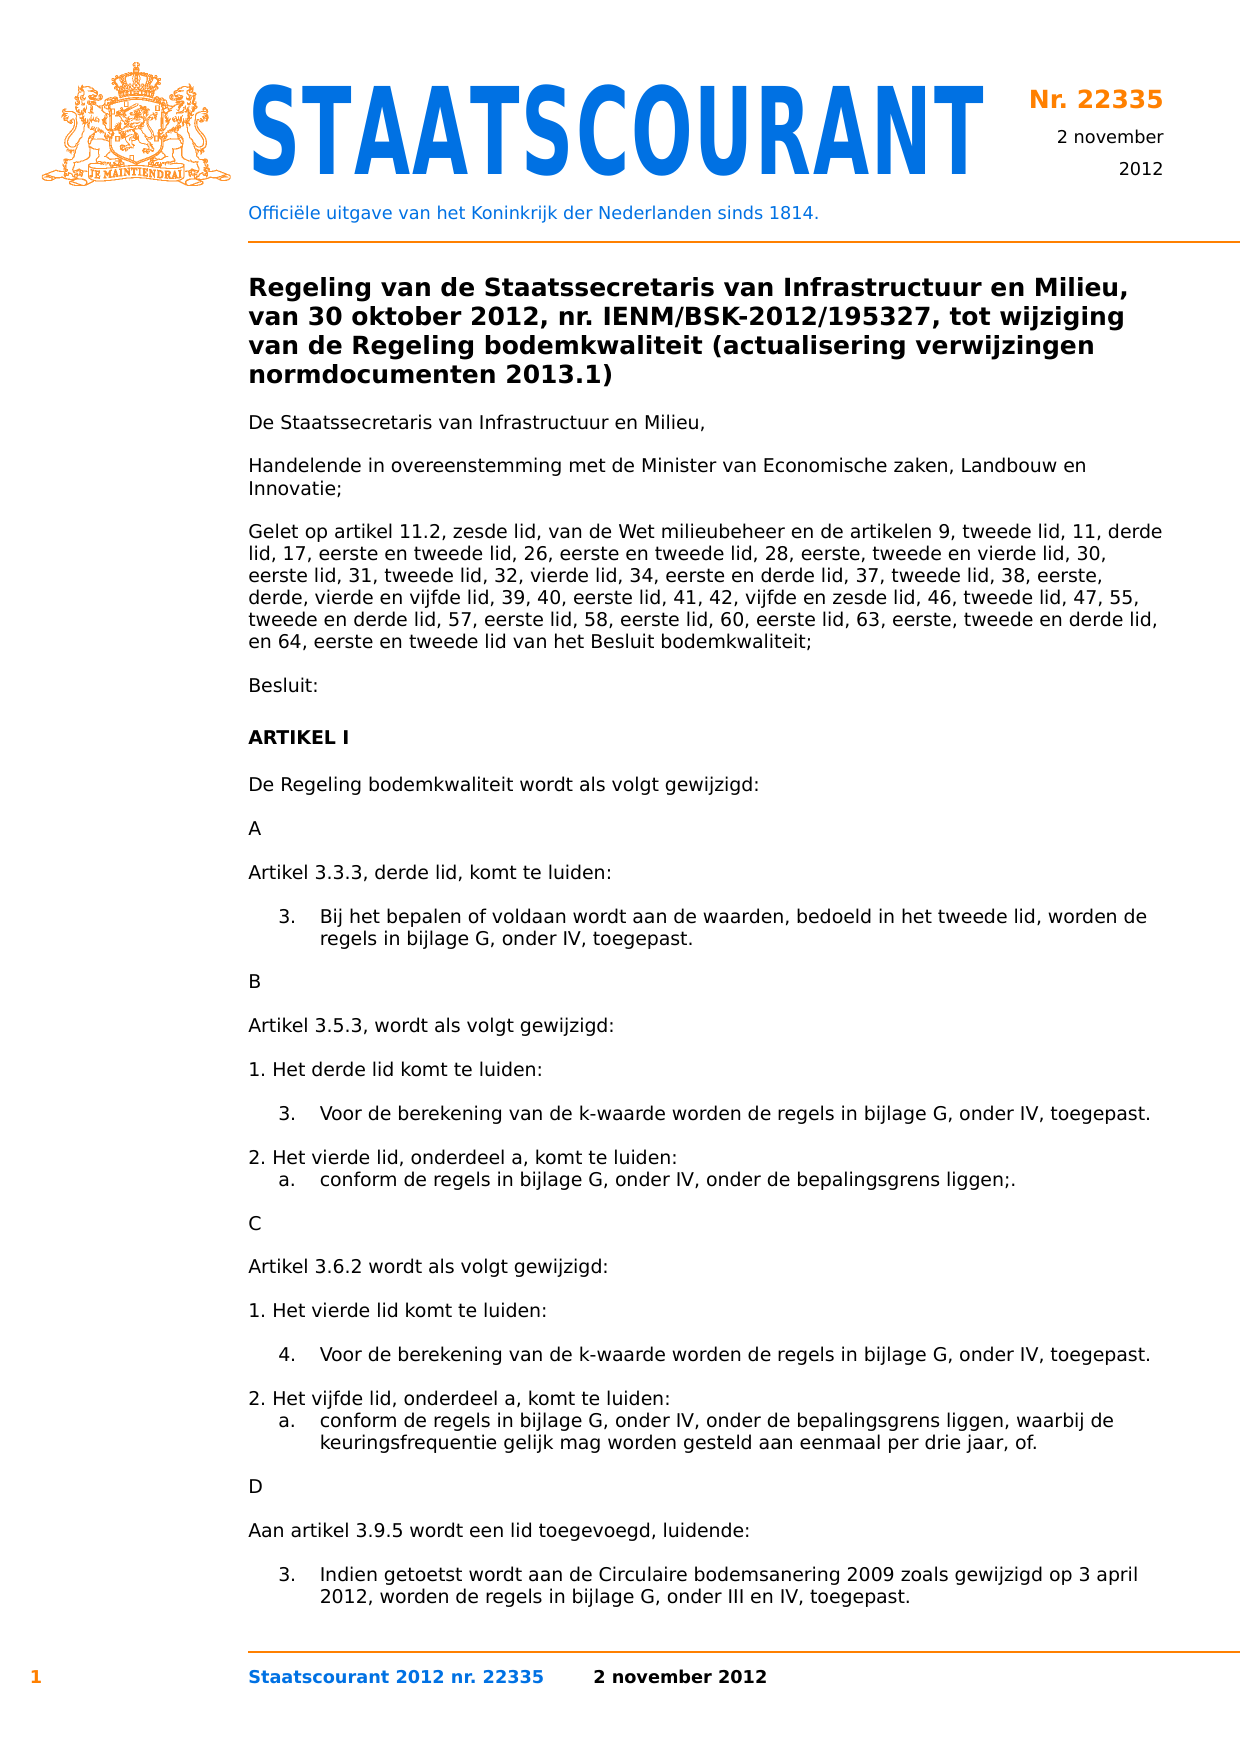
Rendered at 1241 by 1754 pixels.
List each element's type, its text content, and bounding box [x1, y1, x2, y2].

subtitle ARTIKEL I [248, 727, 1163, 749]
text 4. Voor de berekening van de k-waarde worden de regels in bijlage G, onder IV, toegepast. [278, 1344, 1163, 1366]
table_header STAATSCOURANT [248, 62, 998, 203]
text Artikel 3.6.2 wordt als volgt gewijzigd: [248, 1256, 1163, 1278]
table_header [25, 62, 248, 241]
text B [248, 971, 1163, 993]
text A [248, 818, 1163, 840]
text 3. Indien getoetst wordt aan de Circulaire bodemsanering 2009 zoals gewijzigd op 3 april 2012, worden de regels in bijlage G, onder III en IV, toegepast. [278, 1563, 1163, 1607]
text a. conform de regels in bijlage G, onder IV, onder de bepalingsgrens liggen;. [278, 1169, 1163, 1191]
text 3. Bij het bepalen of voldaan wordt aan de waarden, bedoeld in het tweede lid, worden de regels in bijlage G, onder IV, toegepast. [278, 906, 1163, 949]
text 2. Het vierde lid, onderdeel a, komt te luiden: [248, 1147, 1163, 1169]
table_header Nr. 22335 [998, 62, 1240, 121]
text 1. Het derde lid komt te luiden: [248, 1059, 1163, 1081]
text 3. Voor de berekening van de k-waarde worden de regels in bijlage G, onder IV, toegepast. [278, 1103, 1163, 1125]
text Gelet op artikel 11.2, zesde lid, van de Wet milieubeheer en de artikelen 9, tweede lid, 11, derde lid, 17, eerste en tweede lid, 26, eerste en tweede lid, 28, eerste, tweede en vierde lid, 30, eerste lid, 31, tweede lid, 32, vierde lid, 34, eerste en derde lid, 37, tweede lid, 38, eerste, derde, vierde en vijfde lid, 39, 40, eerste lid, 41, 42, vijfde en zesde lid, 46, tweede lid, 47, 55, tweede en derde lid, 57, eerste lid, 58, eerste lid, 60, eerste lid, 63, eerste, tweede en derde lid, en 64, eerste en tweede lid van het Besluit bodemkwaliteit; [248, 521, 1163, 653]
picture [41, 62, 231, 186]
text Aan artikel 3.9.5 wordt een lid toegevoegd, luidende: [248, 1520, 1163, 1542]
text a. conform de regels in bijlage G, onder IV, onder de bepalingsgrens liggen, waarbij de keuringsfrequentie gelijk mag worden gesteld aan eenmaal per drie jaar, of. [278, 1410, 1163, 1454]
text Artikel 3.5.3, wordt als volgt gewijzigd: [248, 1015, 1163, 1037]
table_cell Officiële uitgave van het Koninkrijk der Nederlanden sinds 1814. [248, 203, 1240, 241]
table_cell 2012 [998, 153, 1240, 203]
subtitle Regeling van de Staatssecretaris van Infrastructuur en Milieu, van 30 oktober 2012, nr. IENM/BSK-2012/195327, tot wijziging van de Regeling bodemkwaliteit (actualisering verwijzingen normdocumenten 2013.1) [248, 273, 1163, 390]
text Besluit: [248, 675, 1163, 697]
text De Regeling bodemkwaliteit wordt als volgt gewijzigd: [248, 774, 1163, 796]
text D [248, 1476, 1163, 1498]
table_cell 2 november [998, 121, 1240, 153]
text 1. Het vierde lid komt te luiden: [248, 1300, 1163, 1322]
text De Staatssecretaris van Infrastructuur en Milieu, [248, 412, 1163, 433]
text 2. Het vijfde lid, onderdeel a, komt te luiden: [248, 1388, 1163, 1410]
text Artikel 3.3.3, derde lid, komt te luiden: [248, 862, 1163, 884]
text C [248, 1213, 1163, 1234]
text Handelende in overeenstemming met de Minister van Economische zaken, Landbouw en Innovatie; [248, 455, 1163, 499]
